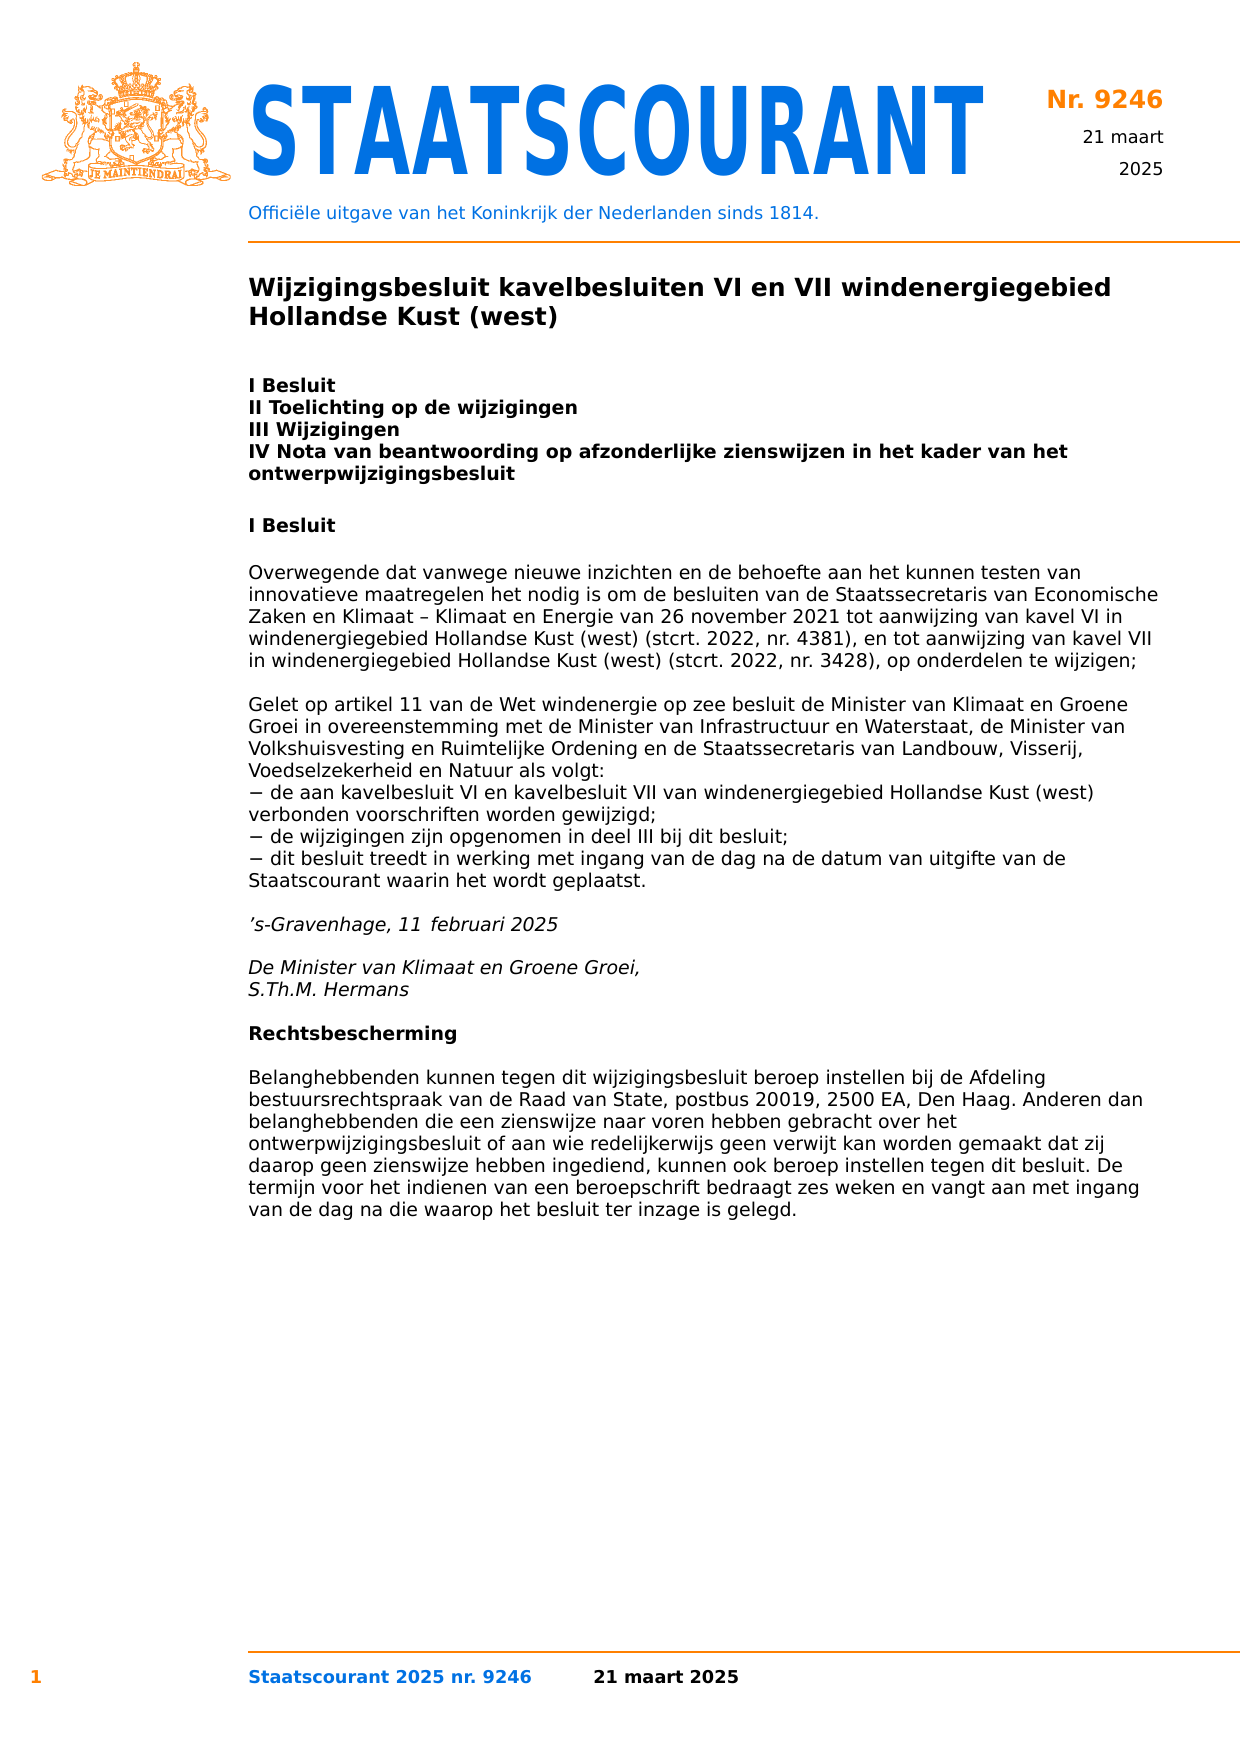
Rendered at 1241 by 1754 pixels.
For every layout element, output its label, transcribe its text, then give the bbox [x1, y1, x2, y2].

subtitle Wijzigingsbesluit kavelbesluiten VI en VII windenergiegebied Hollandse Kust (west) [248, 273, 1163, 331]
text − dit besluit treedt in werking met ingang van de dag na de datum van uitgifte van de Staatscourant waarin het wordt geplaatst. [248, 848, 1163, 892]
table_header Nr. 9246 [998, 62, 1240, 121]
table_header STAATSCOURANT [248, 62, 998, 203]
table_cell 2025 [998, 153, 1240, 203]
table_cell Officiële uitgave van het Koninkrijk der Nederlanden sinds 1814. [248, 203, 1240, 241]
subtitle I Besluit [248, 515, 1163, 537]
text − de aan kavelbesluit VI en kavelbesluit VII van windenergiegebied Hollandse Kust (west) verbonden voorschriften worden gewijzigd; [248, 782, 1163, 826]
table_header [25, 62, 248, 241]
text Rechtsbescherming [248, 1023, 1163, 1045]
text Belanghebbenden kunnen tegen dit wijzigingsbesluit beroep instellen bij de Afdeling bestuursrechtspraak van de Raad van State, postbus 20019, 2500 EA, Den Haag. Anderen dan belanghebbenden die een zienswijze naar voren hebben gebracht over het ontwerpwijzigingsbesluit of aan wie redelijkerwijs geen verwijt kan worden gemaakt dat zij daarop geen zienswijze hebben ingediend, kunnen ook beroep instellen tegen dit besluit. De termijn voor het indienen van een beroepschrift bedraagt zes weken en vangt aan met ingang van de dag na die waarop het besluit ter inzage is gelegd. [248, 1067, 1163, 1221]
text II Toelichting op de wijzigingen [248, 397, 1163, 419]
table_cell 21 maart [998, 121, 1240, 153]
text I Besluit [248, 375, 1163, 397]
text De Minister van Klimaat en Groene Groei, S.Th.M. Hermans [248, 957, 1163, 1001]
text III Wijzigingen [248, 419, 1163, 441]
text Overwegende dat vanwege nieuwe inzichten en de behoefte aan het kunnen testen van innovatieve maatregelen het nodig is om de besluiten van de Staatssecretaris van Economische Zaken en Klimaat – Klimaat en Energie van 26 november 2021 tot aanwijzing van kavel VI in windenergiegebied Hollandse Kust (west) (stcrt. 2022, nr. 4381), en tot aanwijzing van kavel VII in windenergiegebied Hollandse Kust (west) (stcrt. 2022, nr. 3428), op onderdelen te wijzigen; [248, 562, 1163, 672]
text ’s-Gravenhage, 11 februari 2025 [248, 913, 1163, 935]
picture [41, 62, 231, 186]
text Gelet op artikel 11 van de Wet windenergie op zee besluit de Minister van Klimaat en Groene Groei in overeenstemming met de Minister van Infrastructuur en Waterstaat, de Minister van Volkshuisvesting en Ruimtelijke Ordening en de Staatssecretaris van Landbouw, Visserij, Voedselzekerheid en Natuur als volgt: [248, 694, 1163, 782]
text − de wijzigingen zijn opgenomen in deel III bij dit besluit; [248, 826, 1163, 848]
text IV Nota van beantwoording op afzonderlijke zienswijzen in het kader van het ontwerpwijzigingsbesluit [248, 441, 1163, 485]
